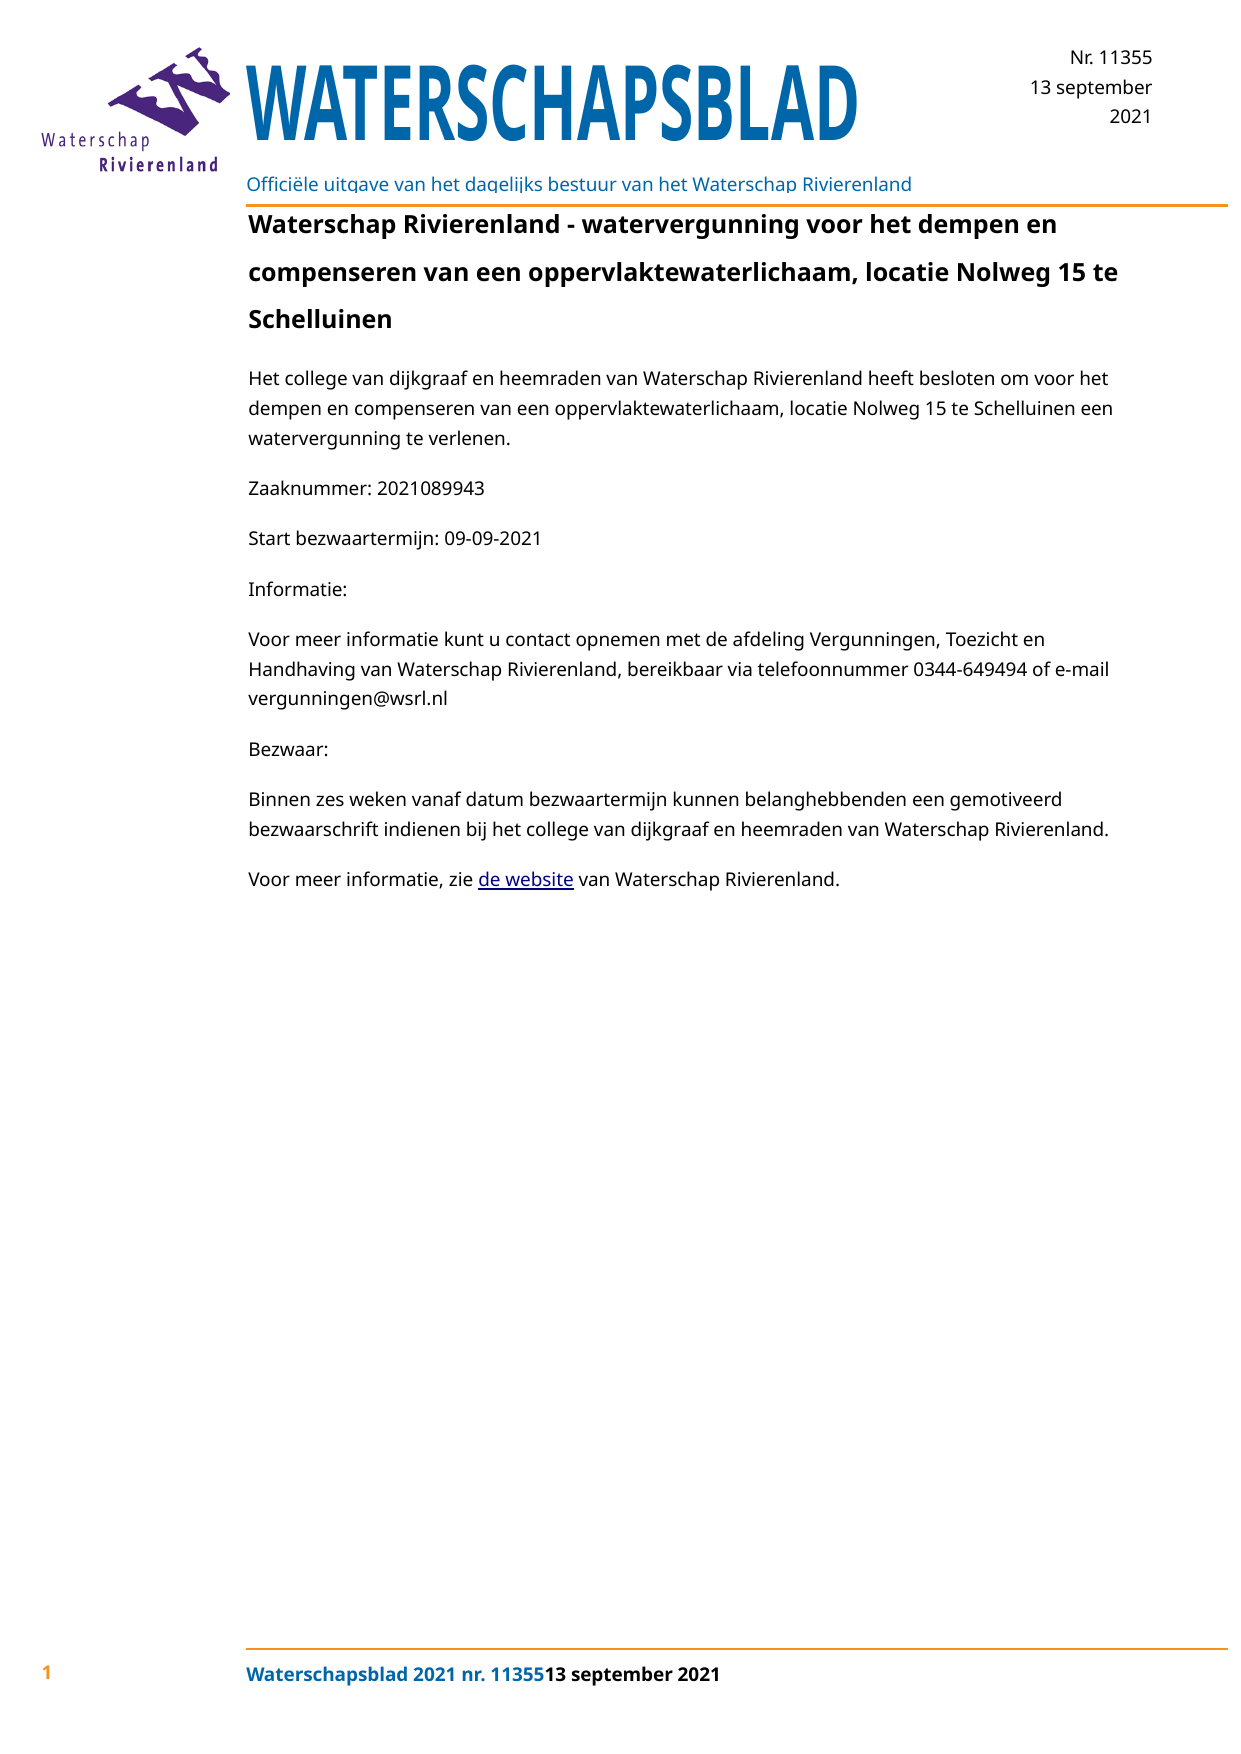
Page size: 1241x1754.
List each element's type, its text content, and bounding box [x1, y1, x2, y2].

text Waterschap Rivierenland - watervergunning voor het dempen en compenseren van een oppervlaktewaterlichaam, locatie Nolweg 15 te Schelluinen [248, 207, 1152, 336]
text Bezwaar: [248, 736, 1152, 762]
text Zaaknummer: 2021089943 [248, 475, 1152, 501]
text Binnen zes weken vanaf datum bezwaartermijn kunnen belanghebbenden een gemotiveerd bezwaarschrift indienen bij het college van dijkgraaf en heemraden van Waterschap Rivierenland. [248, 786, 1152, 842]
text Het college van dijkgraaf en heemraden van Waterschap Rivierenland heeft besloten om voor het dempen en compenseren van een oppervlaktewaterlichaam, locatie Nolweg 15 te Schelluinen een watervergunning te verlenen. [248, 366, 1152, 450]
text Voor meer informatie, zie de website van Waterschap Rivierenland. [248, 866, 1152, 892]
text Start bezwaartermijn: 09-09-2021 [248, 526, 1152, 551]
picture [41, 47, 231, 172]
text Voor meer informatie kunt u contact opnemen met de afdeling Vergunningen, Toezicht en Handhaving van Waterschap Rivierenland, bereikbaar via telefoonnummer 0344-649494 of e-mail vergunningen@wsrl.nl [248, 626, 1152, 711]
text Informatie: [248, 576, 1152, 602]
